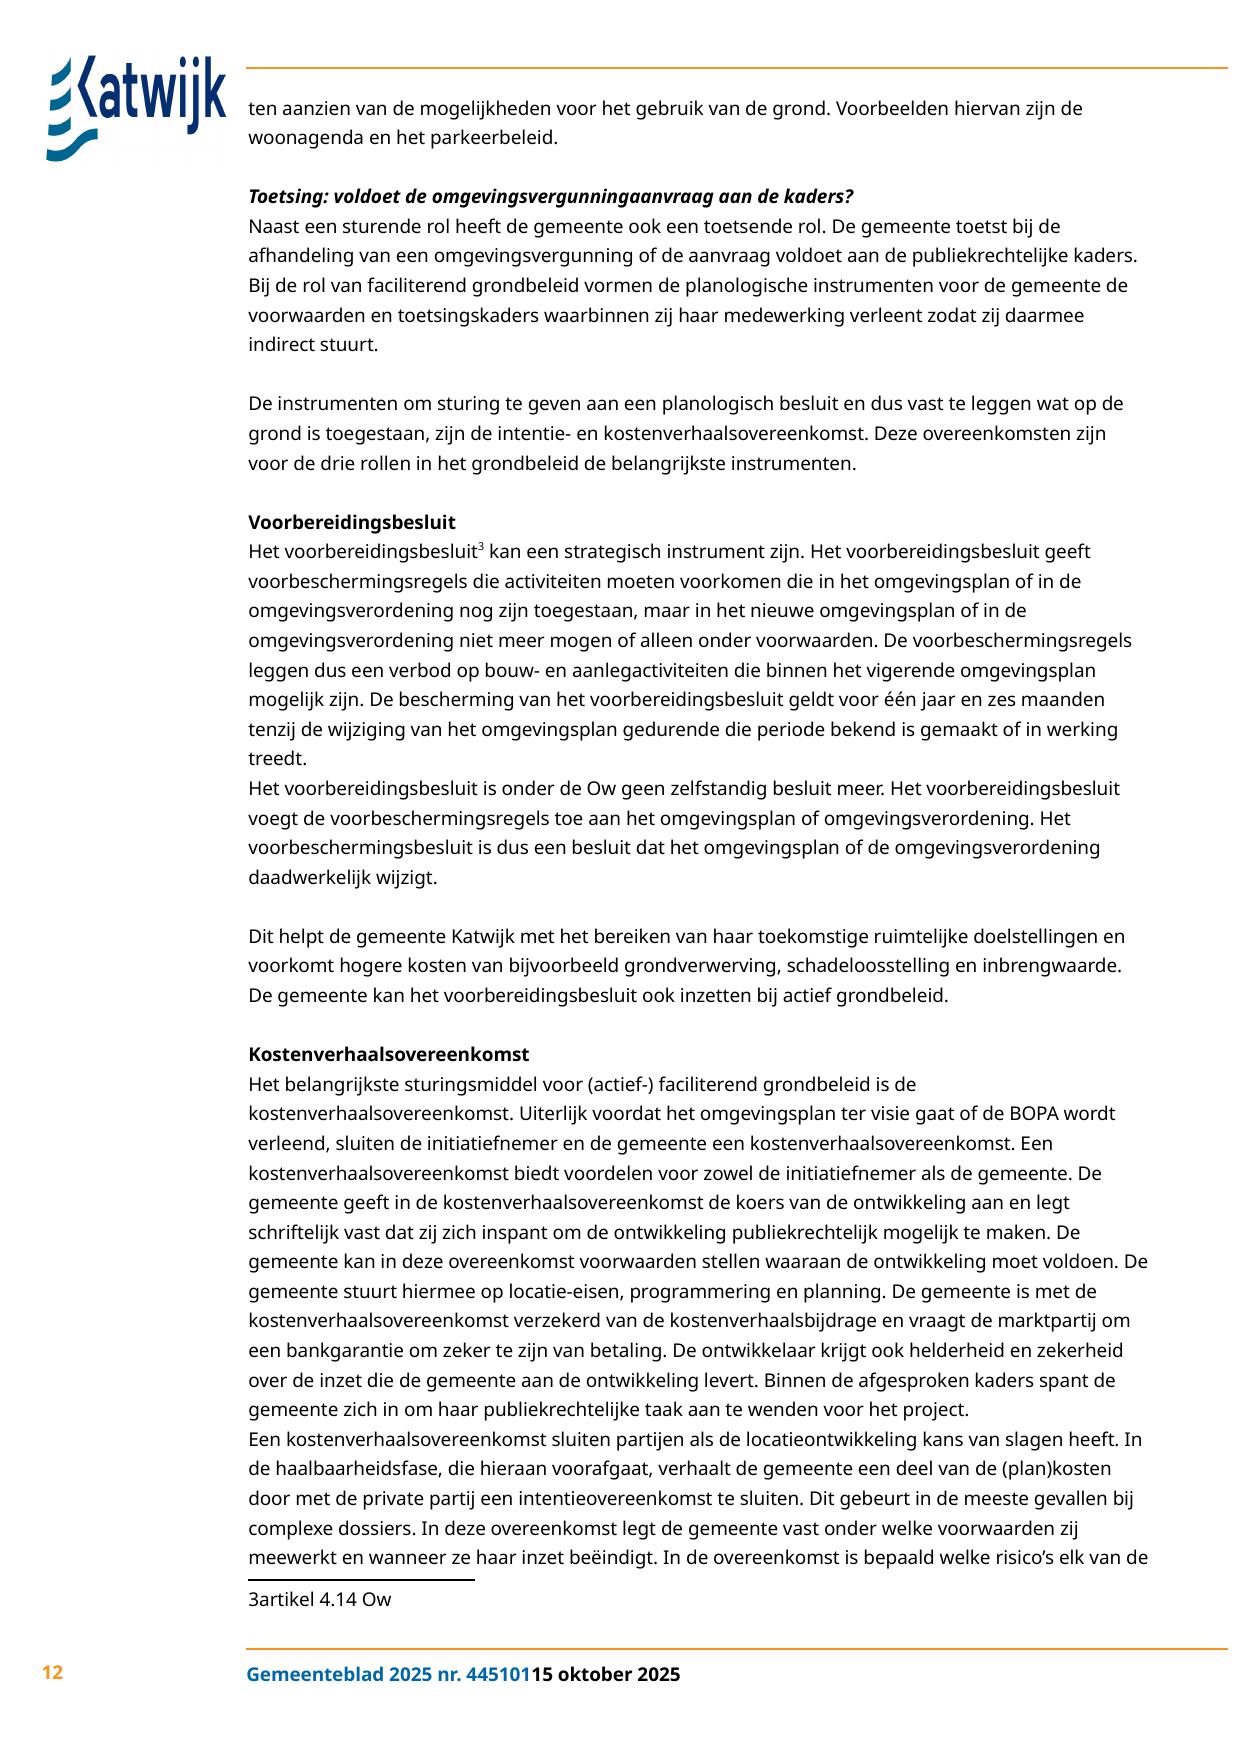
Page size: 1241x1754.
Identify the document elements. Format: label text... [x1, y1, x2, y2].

text De gemeente kan het voorbereidingsbesluit ook inzetten bij actief grondbeleid. [248, 982, 1152, 1008]
text Kostenverhaalsovereenkomst [248, 1041, 1152, 1067]
text De instrumenten om sturing te geven aan een planologisch besluit en dus vast te leggen wat op de grond is toegestaan, zijn de intentie- en kostenverhaalsovereenkomst. Deze overeenkomsten zijn voor de drie rollen in het grondbeleid de belangrijkste instrumenten. [248, 391, 1152, 476]
text Naast een sturende rol heeft de gemeente ook een toetsende rol. De gemeente toetst bij de afhandeling van een omgevingsvergunning of de aanvraag voldoet aan de publiekrechtelijke kaders. Bij de rol van faciliterend grondbeleid vormen de planologische instrumenten voor de gemeente de voorwaarden en toetsingskaders waarbinnen zij haar medewerking verleent zodat zij daarmee indirect stuurt. [248, 213, 1152, 357]
text ten aanzien van de mogelijkheden voor het gebruik van de grond. Voorbeelden hiervan zijn de woonagenda en het parkeerbeleid. [248, 95, 1152, 150]
text Toetsing: voldoet de omgevingsvergunningaanvraag aan de kaders? [248, 183, 1152, 209]
text Het voorbereidingsbesluit kan een strategisch instrument zijn. Het voorbereidingsbesluit geeft voorbeschermingsregels die activiteiten moeten voorkomen die in het omgevingsplan of in de omgevingsverordening nog zijn toegestaan, maar in het nieuwe omgevingsplan of in de omgevingsverordening niet meer mogen of alleen onder voorwaarden. De voorbeschermingsregels leggen dus een verbod op bouw- en aanlegactiviteiten die binnen het vigerende omgevingsplan mogelijk zijn. De bescherming van het voorbereidingsbesluit geldt voor één jaar en zes maanden tenzij de wijziging van het omgevingsplan gedurende die periode bekend is gemaakt of in werking treedt. [248, 538, 1152, 771]
text Dit helpt de gemeente Katwijk met het bereiken van haar toekomstige ruimtelijke doelstellingen en voorkomt hogere kosten van bijvoorbeeld grondverwerving, schadeloosstelling en inbrengwaarde. [248, 923, 1152, 978]
picture [41, 47, 231, 172]
text Het voorbereidingsbesluit is onder de Ow geen zelfstandig besluit meer. Het voorbereidingsbesluit voegt de voorbeschermingsregels toe aan het omgevingsplan of omgevingsverordening. Het voorbeschermingsbesluit is dus een besluit dat het omgevingsplan of de omgevingsverordening daadwerkelijk wijzigt. [248, 775, 1152, 890]
text artikel 4.14 Ow [248, 1586, 1152, 1612]
text Voorbereidingsbesluit [248, 509, 1152, 535]
text Een kostenverhaalsovereenkomst sluiten partijen als de locatieontwikkeling kans van slagen heeft. In de haalbaarheidsfase, die hieraan voorafgaat, verhaalt de gemeente een deel van de (plan)kosten door met de private partij een intentieovereenkomst te sluiten. Dit gebeurt in de meeste gevallen bij complexe dossiers. In deze overeenkomst legt de gemeente vast onder welke voorwaarden zij meewerkt en wanneer ze haar inzet beëindigt. In de overeenkomst is bepaald welke risico’s elk van de [248, 1426, 1152, 1570]
text Het belangrijkste sturingsmiddel voor (actief-) faciliterend grondbeleid is de kostenverhaalsovereenkomst. Uiterlijk voordat het omgevingsplan ter visie gaat of de BOPA wordt verleend, sluiten de initiatiefnemer en de gemeente een kostenverhaalsovereenkomst. Een kostenverhaalsovereenkomst biedt voordelen voor zowel de initiatiefnemer als de gemeente. De gemeente geeft in de kostenverhaalsovereenkomst de koers van de ontwikkeling aan en legt schriftelijk vast dat zij zich inspant om de ontwikkeling publiekrechtelijk mogelijk te maken. De gemeente kan in deze overeenkomst voorwaarden stellen waaraan de ontwikkeling moet voldoen. De gemeente stuurt hiermee op locatie-eisen, programmering en planning. De gemeente is met de kostenverhaalsovereenkomst verzekerd van de kostenverhaalsbijdrage en vraagt de marktpartij om een bankgarantie om zeker te zijn van betaling. De ontwikkelaar krijgt ook helderheid en zekerheid over de inzet die de gemeente aan de ontwikkeling levert. Binnen de afgesproken kaders spant de gemeente zich in om haar publiekrechtelijke taak aan te wenden voor het project. [248, 1071, 1152, 1422]
